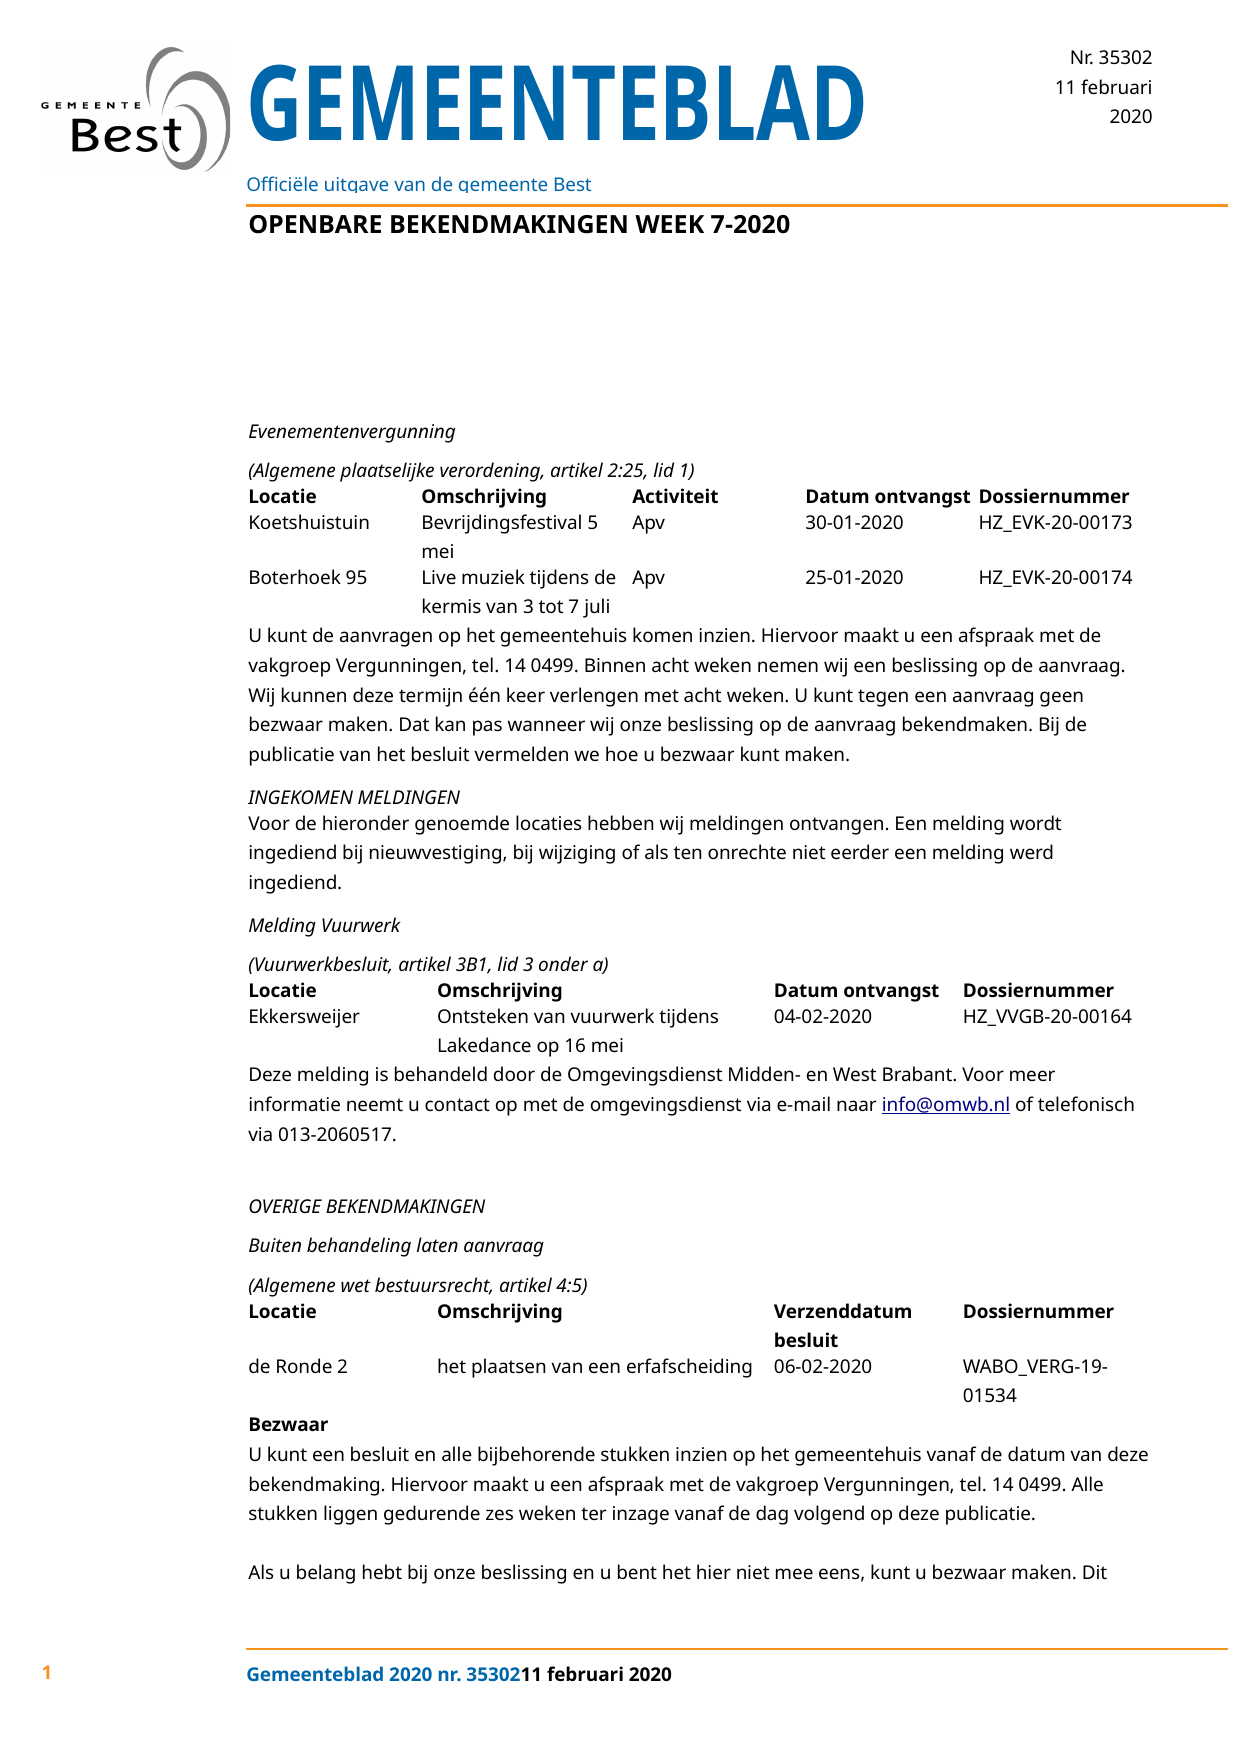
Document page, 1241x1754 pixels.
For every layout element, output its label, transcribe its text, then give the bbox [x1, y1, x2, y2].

table_cell 06-02-2020 [774, 1353, 963, 1408]
text Evenementenvergunning [248, 418, 1152, 444]
table_cell Boterhoek 95 [248, 564, 421, 619]
table_cell HZ_VVGB-20-00164 [963, 1003, 1152, 1058]
table_cell WABO_VERG-19-01534 [963, 1353, 1152, 1408]
table_header Activiteit [632, 483, 805, 509]
text Als u belang hebt bij onze beslissing en u bent het hier niet mee eens, kunt u bezwaar maken. Dit [248, 1559, 1152, 1585]
text Deze melding is behandeld door de Omgevingsdienst Midden- en West Brabant. Voor meer informatie neemt u contact op met de omgevingsdienst via e-mail naar info@omwb.nl of telefonisch via 013-2060517. [248, 1062, 1152, 1146]
table_cell 25-01-2020 [805, 564, 978, 619]
table_header Locatie [248, 1298, 437, 1353]
table_cell 04-02-2020 [774, 1003, 963, 1058]
text OPENBARE BEKENDMAKINGEN WEEK 7-2020 [248, 207, 1152, 241]
table_cell Bevrijdingsfestival 5 mei [421, 509, 632, 564]
table_cell Koetshuistuin [248, 509, 421, 564]
table_header Omschrijving [437, 1298, 774, 1353]
table_header Locatie [248, 483, 421, 509]
table_cell het plaatsen van een erfafscheiding [437, 1353, 774, 1408]
table_header Omschrijving [437, 977, 774, 1003]
table_cell Ontsteken van vuurwerk tijdens Lakedance op 16 mei [437, 1003, 774, 1058]
table_header Verzenddatum besluit [774, 1298, 963, 1353]
text U kunt een besluit en alle bijbehorende stukken inzien op het gemeentehuis vanaf de datum van deze bekendmaking. Hiervoor maakt u een afspraak met de vakgroep Vergunningen, tel. 14 0499. Alle stukken liggen gedurende zes weken ter inzage vanaf de dag volgend op deze publicatie. [248, 1441, 1152, 1526]
table_header Dossiernummer [978, 483, 1152, 509]
table_header Dossiernummer [963, 1298, 1152, 1353]
text (Algemene plaatselijke verordening, artikel 2:25, lid 1) [248, 457, 1152, 483]
text INGEKOMEN MELDINGEN [248, 784, 1152, 810]
table_header Locatie [248, 977, 437, 1003]
table_cell HZ_EVK-20-00174 [978, 564, 1152, 619]
text Buiten behandeling laten aanvraag [248, 1233, 1152, 1258]
table_header Omschrijving [421, 483, 632, 509]
picture [41, 47, 231, 172]
table_header Dossiernummer [963, 977, 1152, 1003]
table_cell 30-01-2020 [805, 509, 978, 564]
table_cell Live muziek tijdens de kermis van 3 tot 7 juli [421, 564, 632, 619]
text (Algemene wet bestuursrecht, artikel 4:5) [248, 1272, 1152, 1298]
text Voor de hieronder genoemde locaties hebben wij meldingen ontvangen. Een melding wordt ingediend bij nieuwvestiging, bij wijziging of als ten onrechte niet eerder een melding werd ingediend. [248, 810, 1152, 895]
table_cell HZ_EVK-20-00173 [978, 509, 1152, 564]
text U kunt de aanvragen op het gemeentehuis komen inzien. Hiervoor maakt u een afspraak met de vakgroep Vergunningen, tel. 14 0499. Binnen acht weken nemen wij een beslissing op de aanvraag. Wij kunnen deze termijn één keer verlengen met acht weken. U kunt tegen een aanvraag geen bezwaar maken. Dat kan pas wanneer wij onze beslissing op de aanvraag bekendmaken. Bij de publicatie van het besluit vermelden we hoe u bezwaar kunt maken. [248, 623, 1152, 767]
text (Vuurwerkbesluit, artikel 3B1, lid 3 onder a) [248, 951, 1152, 977]
table_header Datum ontvangst [805, 483, 978, 509]
table_cell Apv [632, 509, 805, 564]
text Bezwaar [248, 1412, 1152, 1437]
text OVERIGE BEKENDMAKINGEN [248, 1193, 1152, 1219]
table_cell Apv [632, 564, 805, 619]
table_cell Ekkersweijer [248, 1003, 437, 1058]
table_header Datum ontvangst [774, 977, 963, 1003]
table_cell de Ronde 2 [248, 1353, 437, 1408]
text Melding Vuurwerk [248, 912, 1152, 938]
